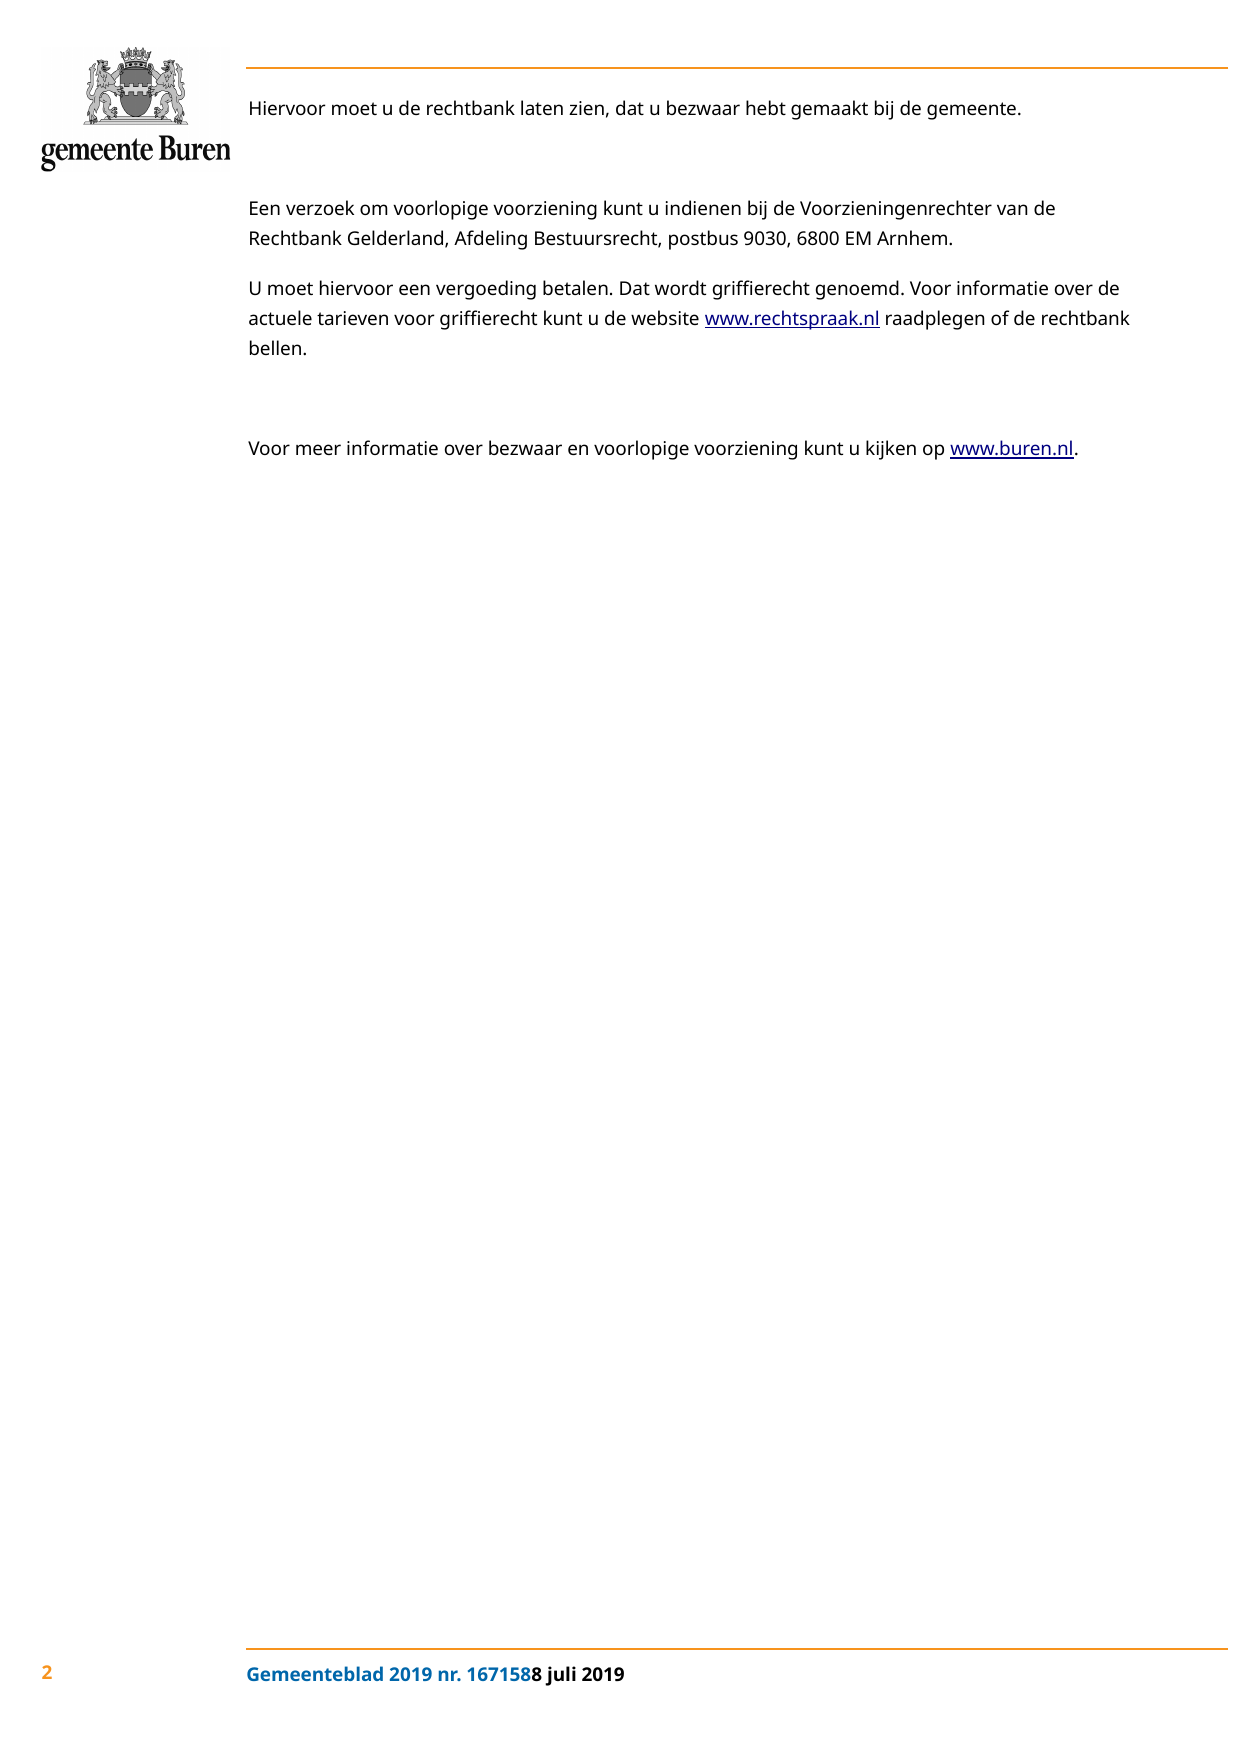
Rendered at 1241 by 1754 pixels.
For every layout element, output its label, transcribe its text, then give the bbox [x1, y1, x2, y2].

text Een verzoek om voorlopige voorziening kunt u indienen bij de Voorzieningenrechter van de Rechtbank Gelderland, Afdeling Bestuursrecht, postbus 9030, 6800 EM Arnhem. [248, 196, 1152, 251]
text Hiervoor moet u de rechtbank laten zien, dat u bezwaar hebt gemaakt bij de gemeente. [248, 95, 1152, 121]
text Voor meer informatie over bezwaar en voorlopige voorziening kunt u kijken op www.buren.nl. [248, 436, 1152, 461]
picture [41, 47, 231, 172]
text U moet hiervoor een vergoeding betalen. Dat wordt griffierecht genoemd. Voor informatie over de actuele tarieven voor griffierecht kunt u de website www.rechtspraak.nl raadplegen of de rechtbank bellen. [248, 276, 1152, 361]
